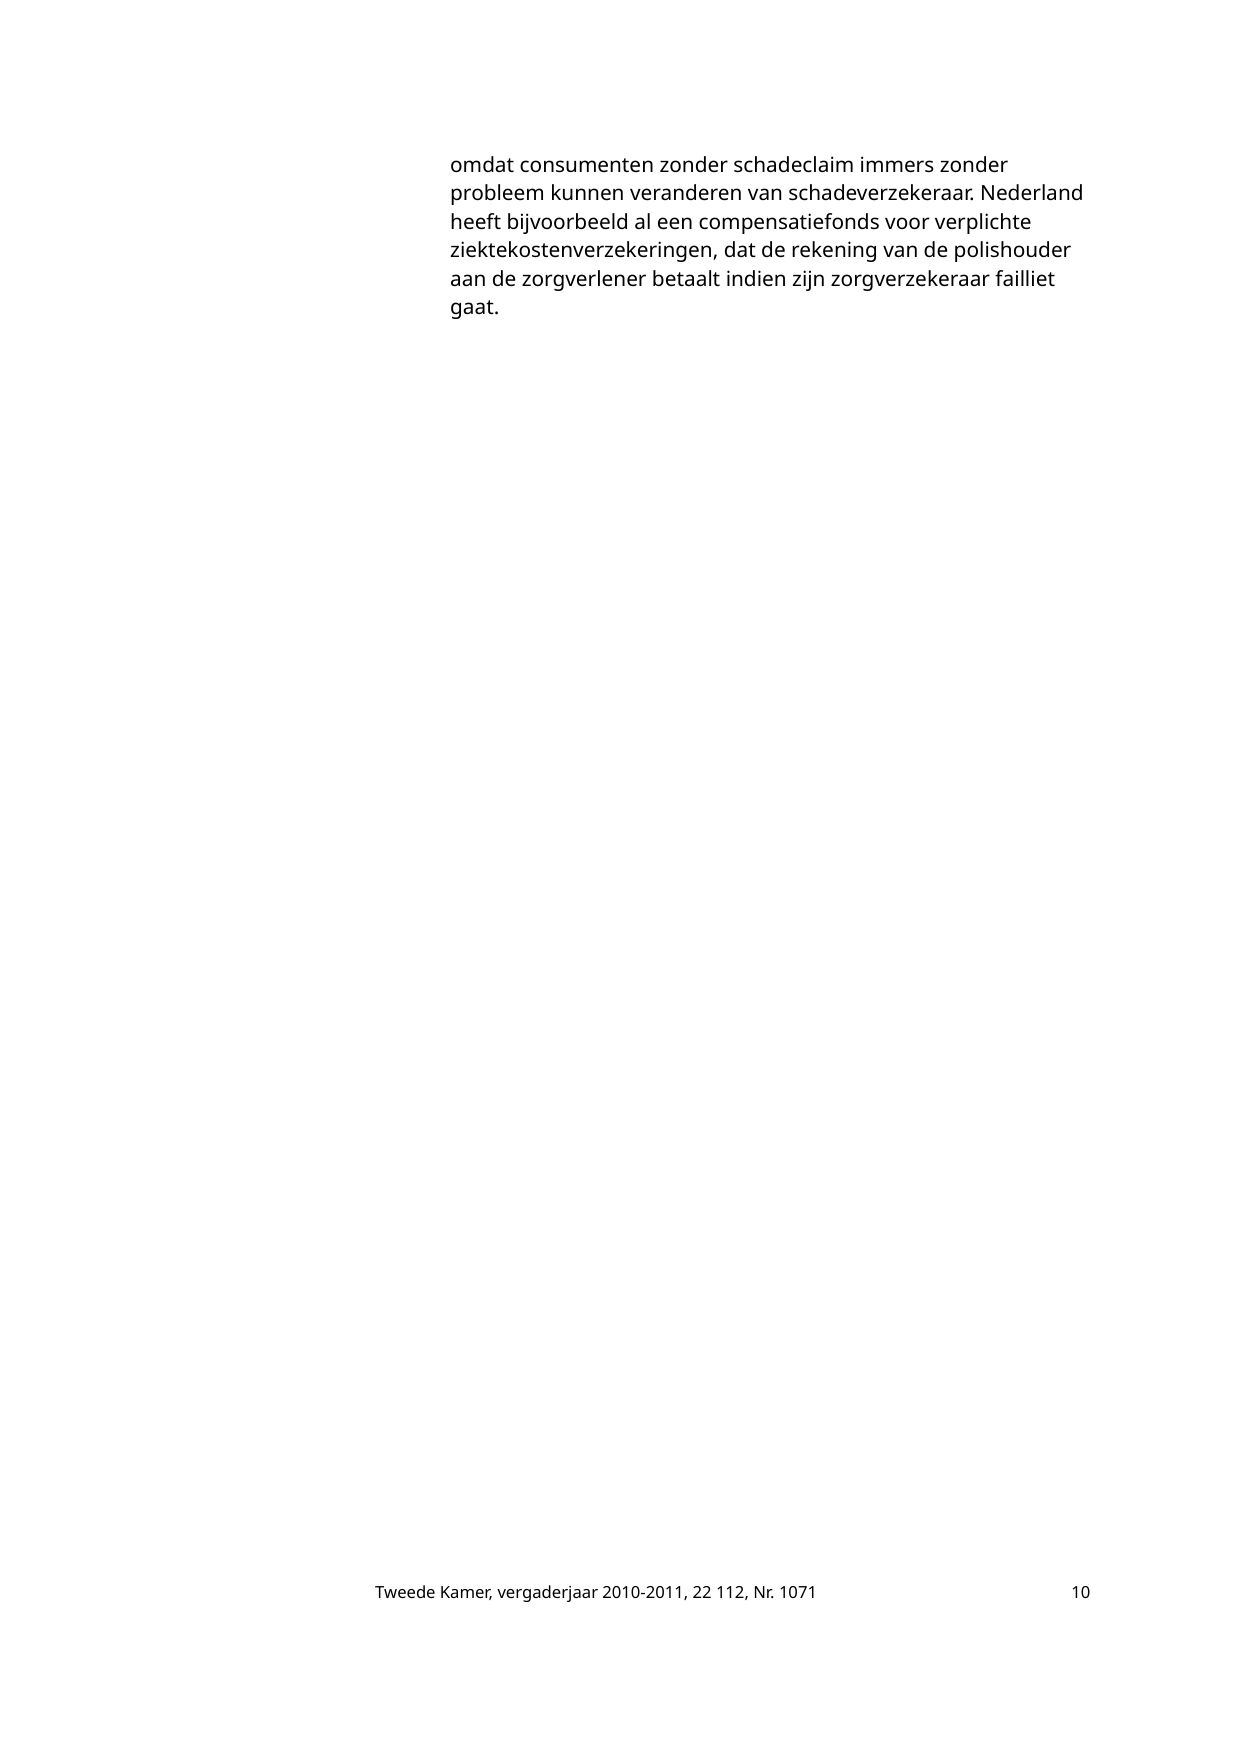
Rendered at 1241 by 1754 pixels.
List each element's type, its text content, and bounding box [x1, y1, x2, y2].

list omdat consumenten zonder schadeclaim immers zonder probleem kunnen veranderen van schadeverzekeraar. Nederland heeft bijvoorbeeld al een compensatiefonds voor verplichte ziektekostenverzekeringen, dat de rekening van de polishouder aan de zorgverlener betaalt indien zijn zorgverzekeraar failliet gaat. [375, 150, 1090, 321]
